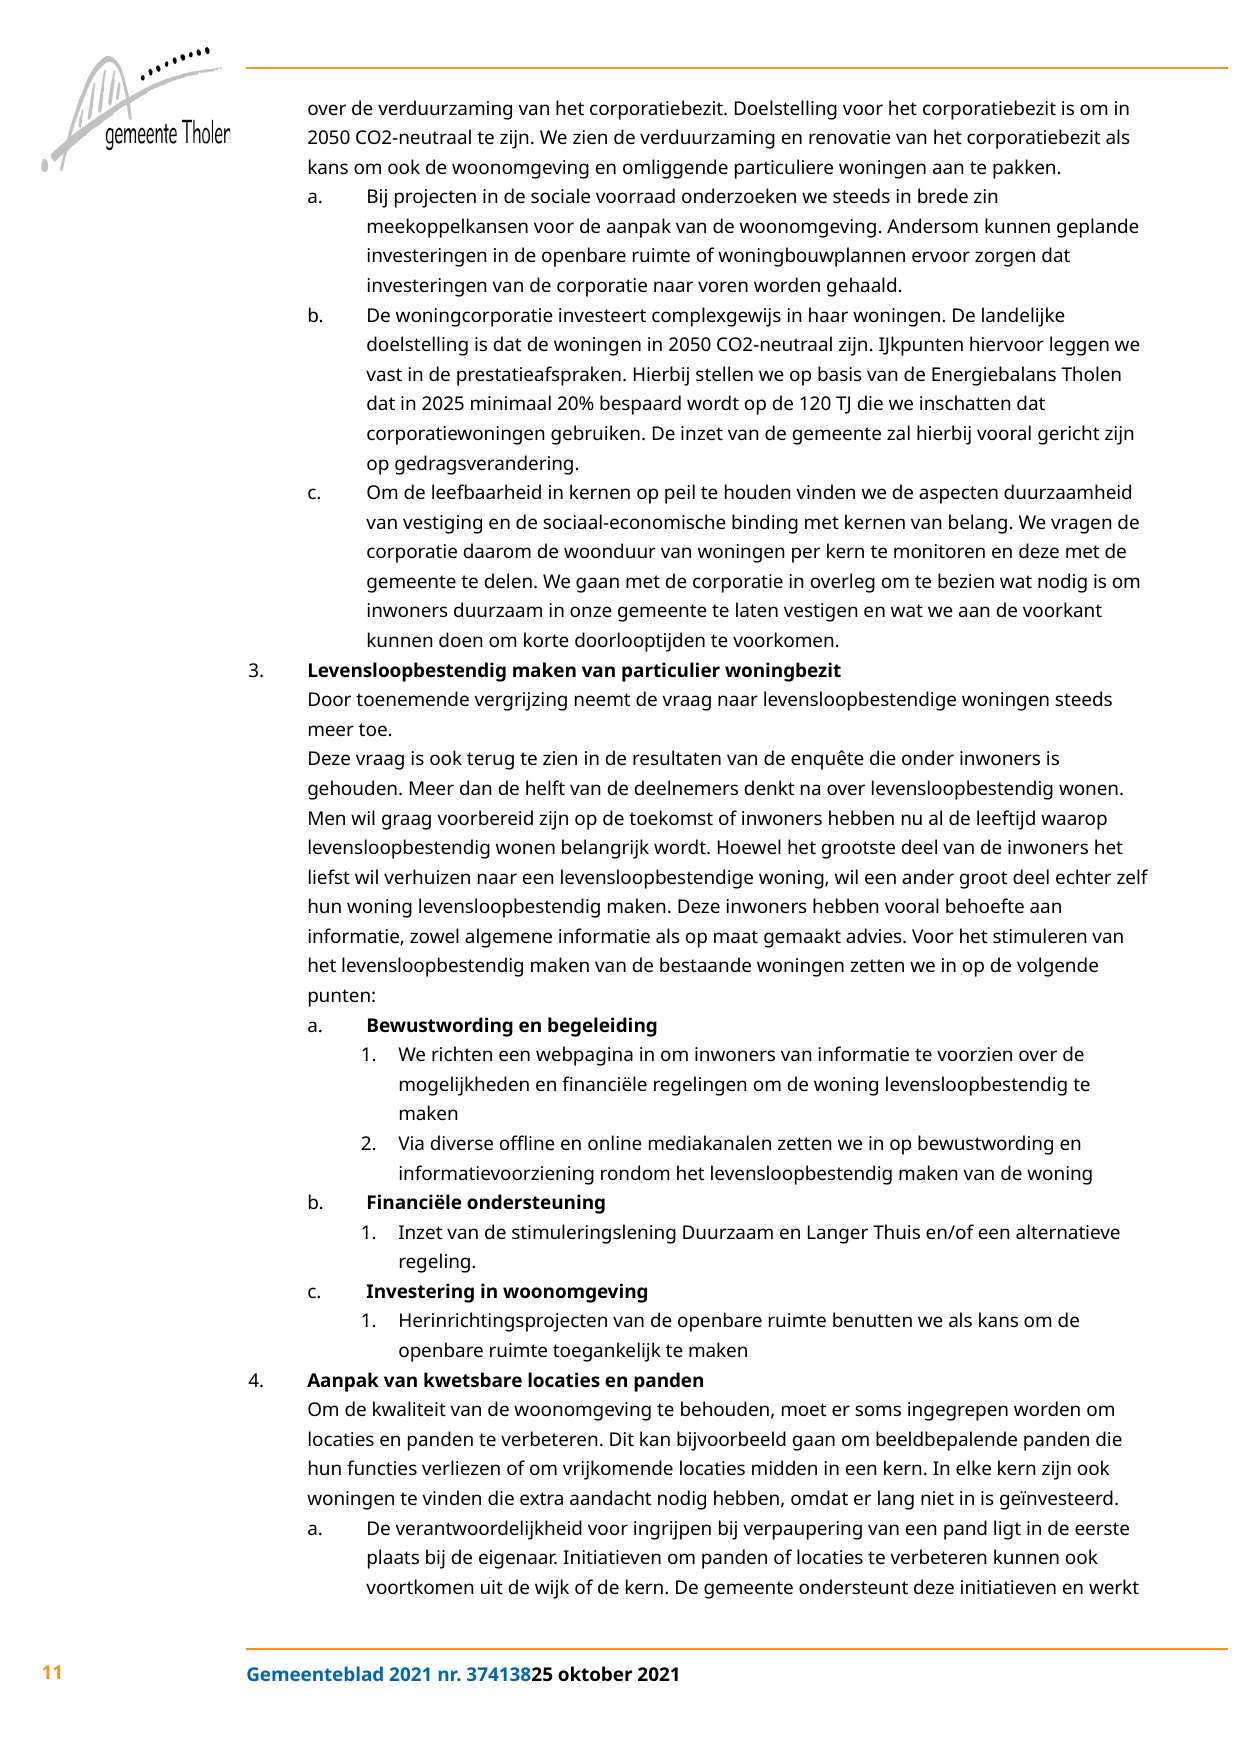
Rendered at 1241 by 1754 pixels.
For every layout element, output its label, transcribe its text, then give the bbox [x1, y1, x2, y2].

list Investering in woonomgeving [307, 1278, 1152, 1304]
list Levensloopbestendig maken van particulier woningbezit [248, 657, 1152, 683]
list Financiële ondersteuning [307, 1189, 1152, 1215]
list Aanpak van kwetsbare locaties en panden [248, 1367, 1152, 1393]
list Bewustwording en begeleiding [307, 1012, 1152, 1038]
list De verantwoordelijkheid voor ingrijpen bij verpaupering van een pand ligt in de eerste plaats bij de eigenaar. Initiatieven om panden of locaties te verbeteren kunnen ook voortkomen uit de wijk of de kern. De gemeente ondersteunt deze initiatieven en werkt [307, 1515, 1152, 1600]
list Om de kwaliteit van de woonomgeving te behouden, moet er soms ingegrepen worden om locaties en panden te verbeteren. Dit kan bijvoorbeeld gaan om beeldbepalende panden die hun functies verliezen of om vrijkomende locaties midden in een kern. In elke kern zijn ook woningen te vinden die extra aandacht nodig hebben, omdat er lang niet in is geïnvesteerd. [248, 1396, 1152, 1511]
list Herinrichtingsprojecten van de openbare ruimte benutten we als kans om de openbare ruimte toegankelijk te maken [361, 1308, 1152, 1363]
list Om de leefbaarheid in kernen op peil te houden vinden we de aspecten duurzaamheid van vestiging en de sociaal-economische binding met kernen van belang. We vragen de corporatie daarom de woonduur van woningen per kern te monitoren en deze met de gemeente te delen. We gaan met de corporatie in overleg om te bezien wat nodig is om inwoners duurzaam in onze gemeente te laten vestigen en wat we aan de voorkant kunnen doen om korte doorlooptijden te voorkomen. [307, 479, 1152, 653]
list De woningcorporatie investeert complexgewijs in haar woningen. De landelijke doelstelling is dat de woningen in 2050 CO2-neutraal zijn. IJkpunten hiervoor leggen we vast in de prestatieafspraken. Hierbij stellen we op basis van de Energiebalans Tholen dat in 2025 minimaal 20% bespaard wordt op de 120 TJ die we inschatten dat corporatiewoningen gebruiken. De inzet van de gemeente zal hierbij vooral gericht zijn op gedragsverandering. [307, 302, 1152, 476]
list Bij projecten in de sociale voorraad onderzoeken we steeds in brede zin meekoppelkansen voor de aanpak van de woonomgeving. Andersom kunnen geplande investeringen in de openbare ruimte of woningbouwplannen ervoor zorgen dat investeringen van de corporatie naar voren worden gehaald. [307, 183, 1152, 298]
list Deze vraag is ook terug te zien in de resultaten van de enquête die onder inwoners is gehouden. Meer dan de helft van de deelnemers denkt na over levensloopbestendig wonen. Men wil graag voorbereid zijn op de toekomst of inwoners hebben nu al de leeftijd waarop levensloopbestendig wonen belangrijk wordt. Hoewel het grootste deel van de inwoners het liefst wil verhuizen naar een levensloopbestendige woning, wil een ander groot deel echter zelf hun woning levensloopbestendig maken. Deze inwoners hebben vooral behoefte aan informatie, zowel algemene informatie als op maat gemaakt advies. Voor het stimuleren van het levensloopbestendig maken van de bestaande woningen zetten we in op de volgende punten: [248, 746, 1152, 1008]
list We richten een webpagina in om inwoners van informatie te voorzien over de mogelijkheden en financiële regelingen om de woning levensloopbestendig te maken [361, 1041, 1152, 1126]
list Door toenemende vergrijzing neemt de vraag naar levensloopbestendige woningen steeds meer toe. [248, 686, 1152, 742]
picture [41, 47, 231, 172]
list Inzet van de stimuleringslening Duurzaam en Langer Thuis en/of een alternatieve regeling. [361, 1219, 1152, 1274]
list Via diverse offline en online mediakanalen zetten we in op bewustwording en informatievoorziening rondom het levensloopbestendig maken van de woning [361, 1130, 1152, 1186]
list over de verduurzaming van het corporatiebezit. Doelstelling voor het corporatiebezit is om in 2050 CO2-neutraal te zijn. We zien de verduurzaming en renovatie van het corporatiebezit als kans om ook de woonomgeving en omliggende particuliere woningen aan te pakken. [248, 95, 1152, 180]
